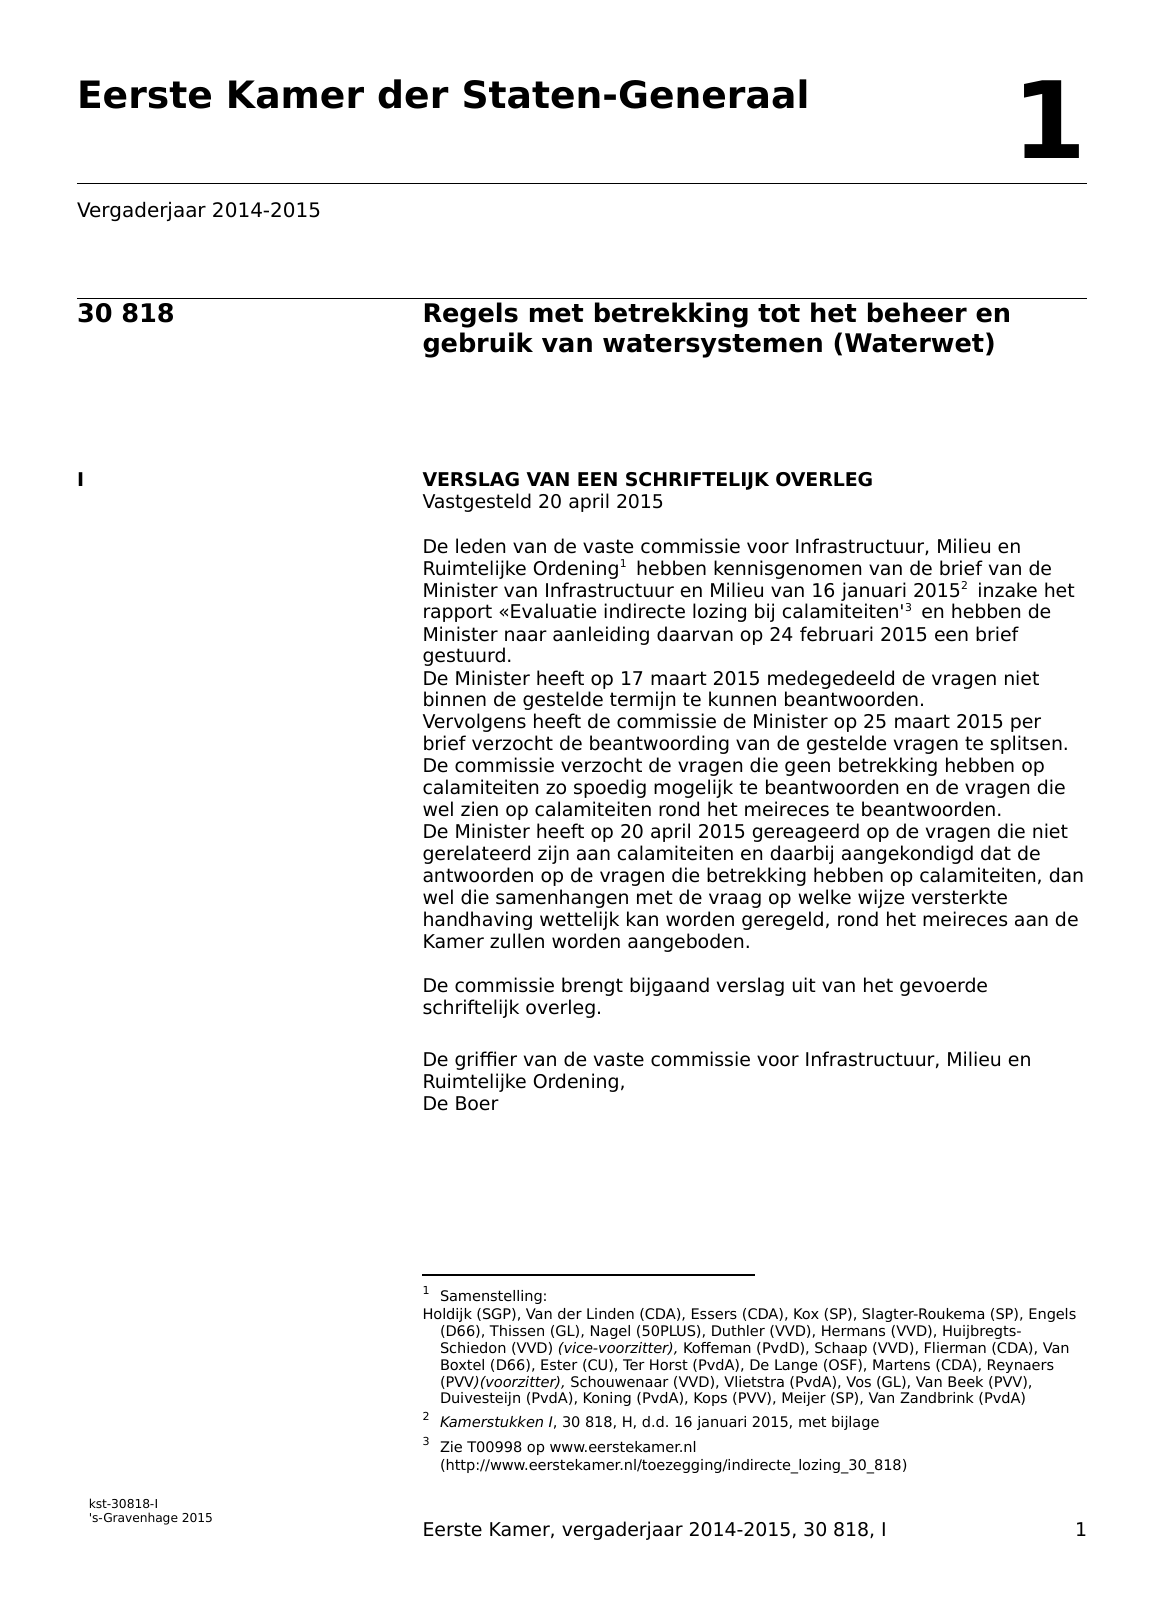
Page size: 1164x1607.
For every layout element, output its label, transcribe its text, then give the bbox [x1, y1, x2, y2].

text 's-Gravenhage 2015 [88, 1511, 323, 1525]
table_header 1 [886, 59, 1087, 183]
text Samenstelling: [422, 1284, 1087, 1306]
text De Minister heeft op 17 maart 2015 medegedeeld de vragen niet binnen de gestelde termijn te kunnen beantwoorden. [422, 667, 1087, 711]
text kst-30818-I [88, 1497, 323, 1511]
text Holdijk (SGP), Van der Linden (CDA), Essers (CDA), Kox (SP), Slagter-Roukema (SP), Engels (D66), Thissen (GL), Nagel (50PLUS), Duthler (VVD), Hermans (VVD), Huijbregts-Schiedon (VVD) (vice-voorzitter), Koffeman (PvdD), Schaap (VVD), Flierman (CDA), Van Boxtel (D66), Ester (CU), Ter Horst (PvdA), De Lange (OSF), Martens (CDA), Reynaers (PVV)(voorzitter), Schouwenaar (VVD), Vlietstra (PvdA), Vos (GL), Van Beek (PVV), Duivesteijn (PvdA), Koning (PvdA), Kops (PVV), Meijer (SP), Van Zandbrink (PvdA) [422, 1306, 1087, 1407]
text Vastgesteld 20 april 2015 [422, 491, 1087, 513]
text Zie T00998 op www.eerstekamer.nl (http://www.eerstekamer.nl/toezegging/indirecte_lozing_30_818) [422, 1435, 1087, 1474]
table_header Eerste Kamer der Staten-Generaal [77, 59, 886, 183]
subtitle I VERSLAG VAN EEN SCHRIFTELIJK OVERLEG [77, 469, 1087, 491]
text De commissie brengt bijgaand verslag uit van het gevoerde schriftelijk overleg. [422, 975, 1087, 1019]
text De Minister heeft op 20 april 2015 gereageerd op de vragen die niet gerelateerd zijn aan calamiteiten en daarbij aangekondigd dat de antwoorden op de vragen die betrekking hebben op calamiteiten, dan wel die samenhangen met de vraag op welke wijze versterkte handhaving wettelijk kan worden geregeld, rond het meireces aan de Kamer zullen worden aangeboden. [422, 821, 1087, 953]
subtitle 30 818 Regels met betrekking tot het beheer en gebruik van watersystemen (Waterwet) [77, 299, 1087, 358]
text Vervolgens heeft de commissie de Minister op 25 maart 2015 per brief verzocht de beantwoording van de gestelde vragen te splitsen. De commissie verzocht de vragen die geen betrekking hebben op calamiteiten zo spoedig mogelijk te beantwoorden en de vragen die wel zien op calamiteiten rond het meireces te beantwoorden. [422, 711, 1087, 821]
table_cell Vergaderjaar 2014-2015 [77, 184, 1087, 298]
text De leden van de vaste commissie voor Infrastructuur, Milieu en Ruimtelijke Ordening hebben kennisgenomen van de brief van de Minister van Infrastructuur en Milieu van 16 januari 2015 inzake het rapport «Evaluatie indirecte lozing bij calamiteiten' en hebben de Minister naar aanleiding daarvan op 24 februari 2015 een brief gestuurd. [422, 536, 1087, 667]
text De griffier van de vaste commissie voor Infrastructuur, Milieu en Ruimtelijke Ordening, De Boer [422, 1049, 1087, 1115]
text Kamerstukken I, 30 818, H, d.d. 16 januari 2015, met bijlage [422, 1410, 1087, 1432]
